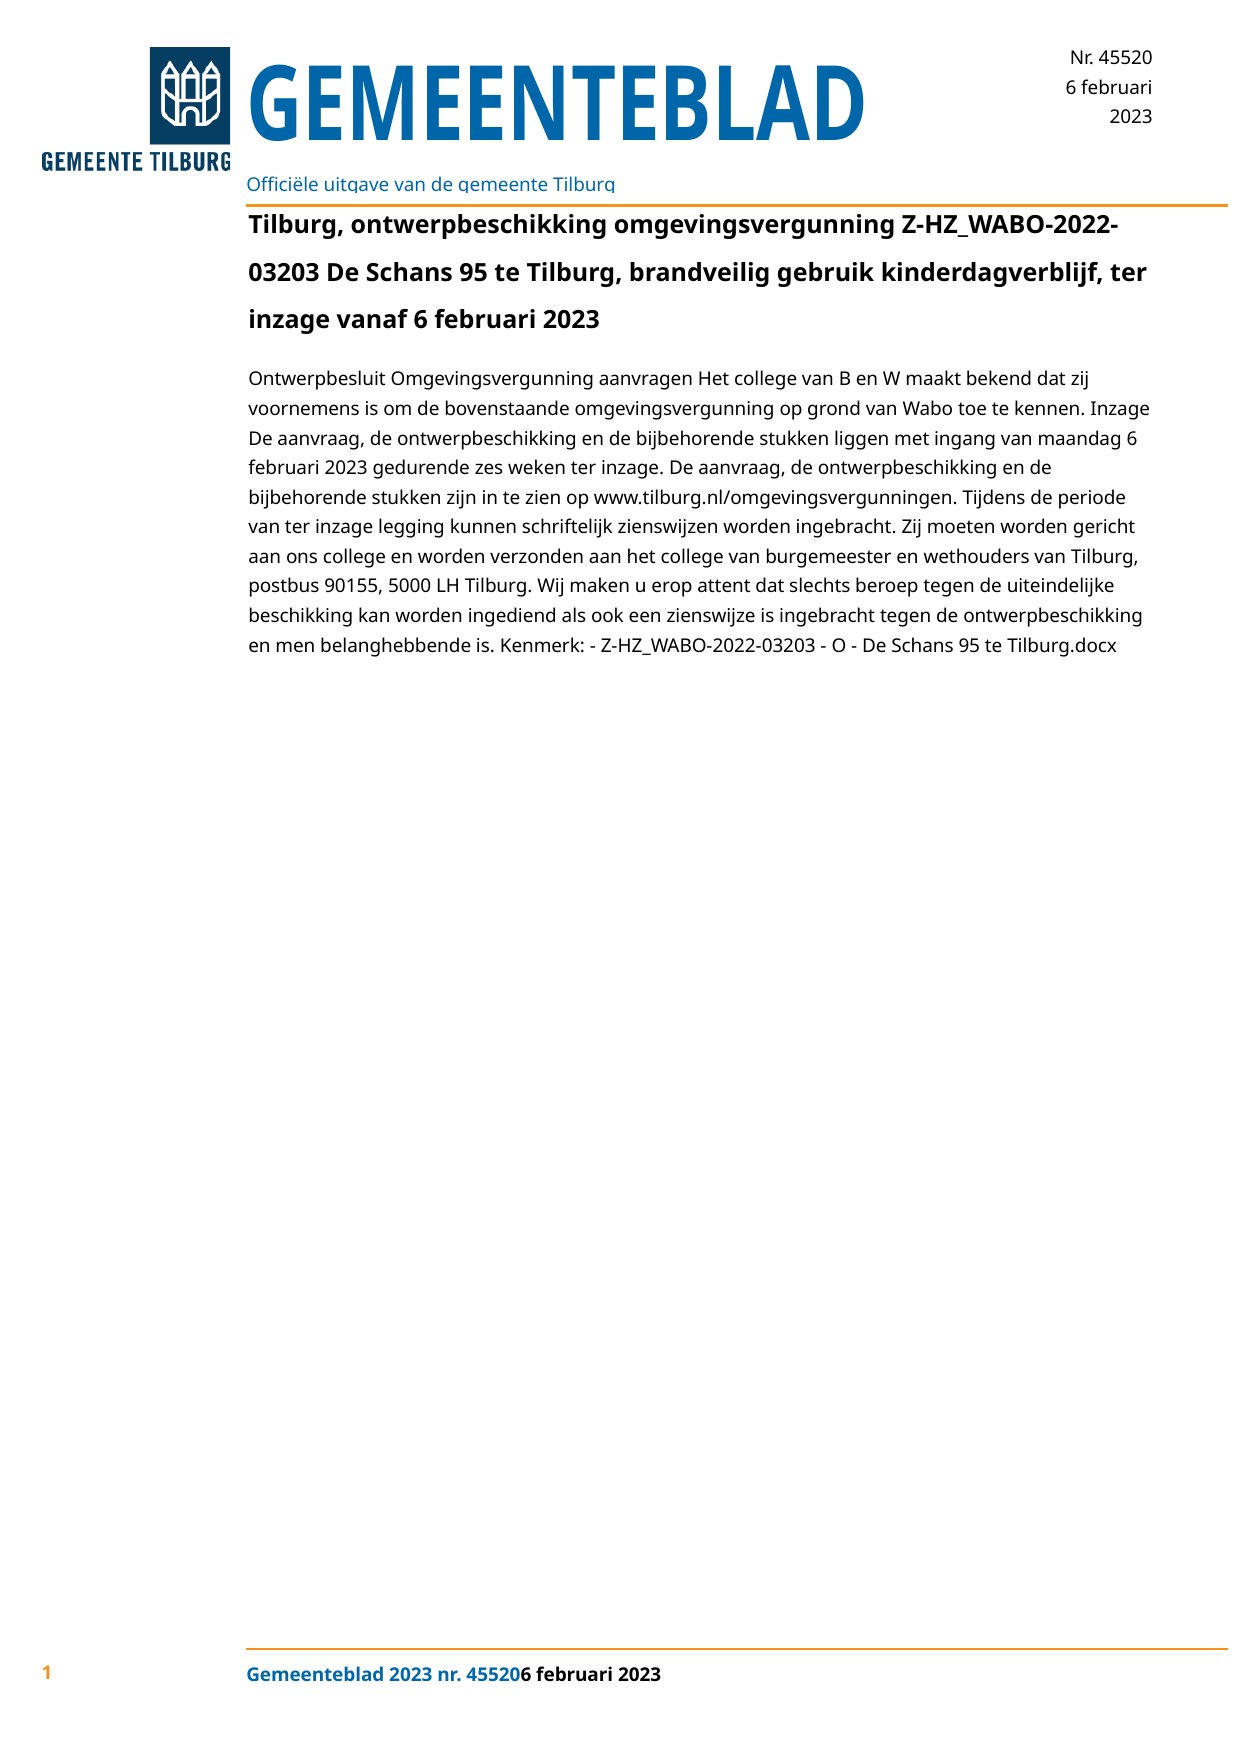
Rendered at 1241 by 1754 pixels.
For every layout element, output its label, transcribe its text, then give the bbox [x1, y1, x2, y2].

picture [41, 47, 231, 172]
text Tilburg, ontwerpbeschikking omgevingsvergunning Z-HZ_WABO-2022-03203 De Schans 95 te Tilburg, brandveilig gebruik kinderdagverblijf, ter inzage vanaf 6 februari 2023 [248, 207, 1152, 336]
text Ontwerpbesluit Omgevingsvergunning aanvragen Het college van B en W maakt bekend dat zij voornemens is om de bovenstaande omgevingsvergunning op grond van Wabo toe te kennen. Inzage De aanvraag, de ontwerpbeschikking en de bijbehorende stukken liggen met ingang van maandag 6 februari 2023 gedurende zes weken ter inzage. De aanvraag, de ontwerpbeschikking en de bijbehorende stukken zijn in te zien op www.tilburg.nl/omgevingsvergunningen. Tijdens de periode van ter inzage legging kunnen schriftelijk zienswijzen worden ingebracht. Zij moeten worden gericht aan ons college en worden verzonden aan het college van burgemeester en wethouders van Tilburg, postbus 90155, 5000 LH Tilburg. Wij maken u erop attent dat slechts beroep tegen de uiteindelijke beschikking kan worden ingediend als ook een zienswijze is ingebracht tegen de ontwerpbeschikking en men belanghebbende is. Kenmerk: - Z-HZ_WABO-2022-03203 - O - De Schans 95 te Tilburg.docx [248, 366, 1152, 657]
